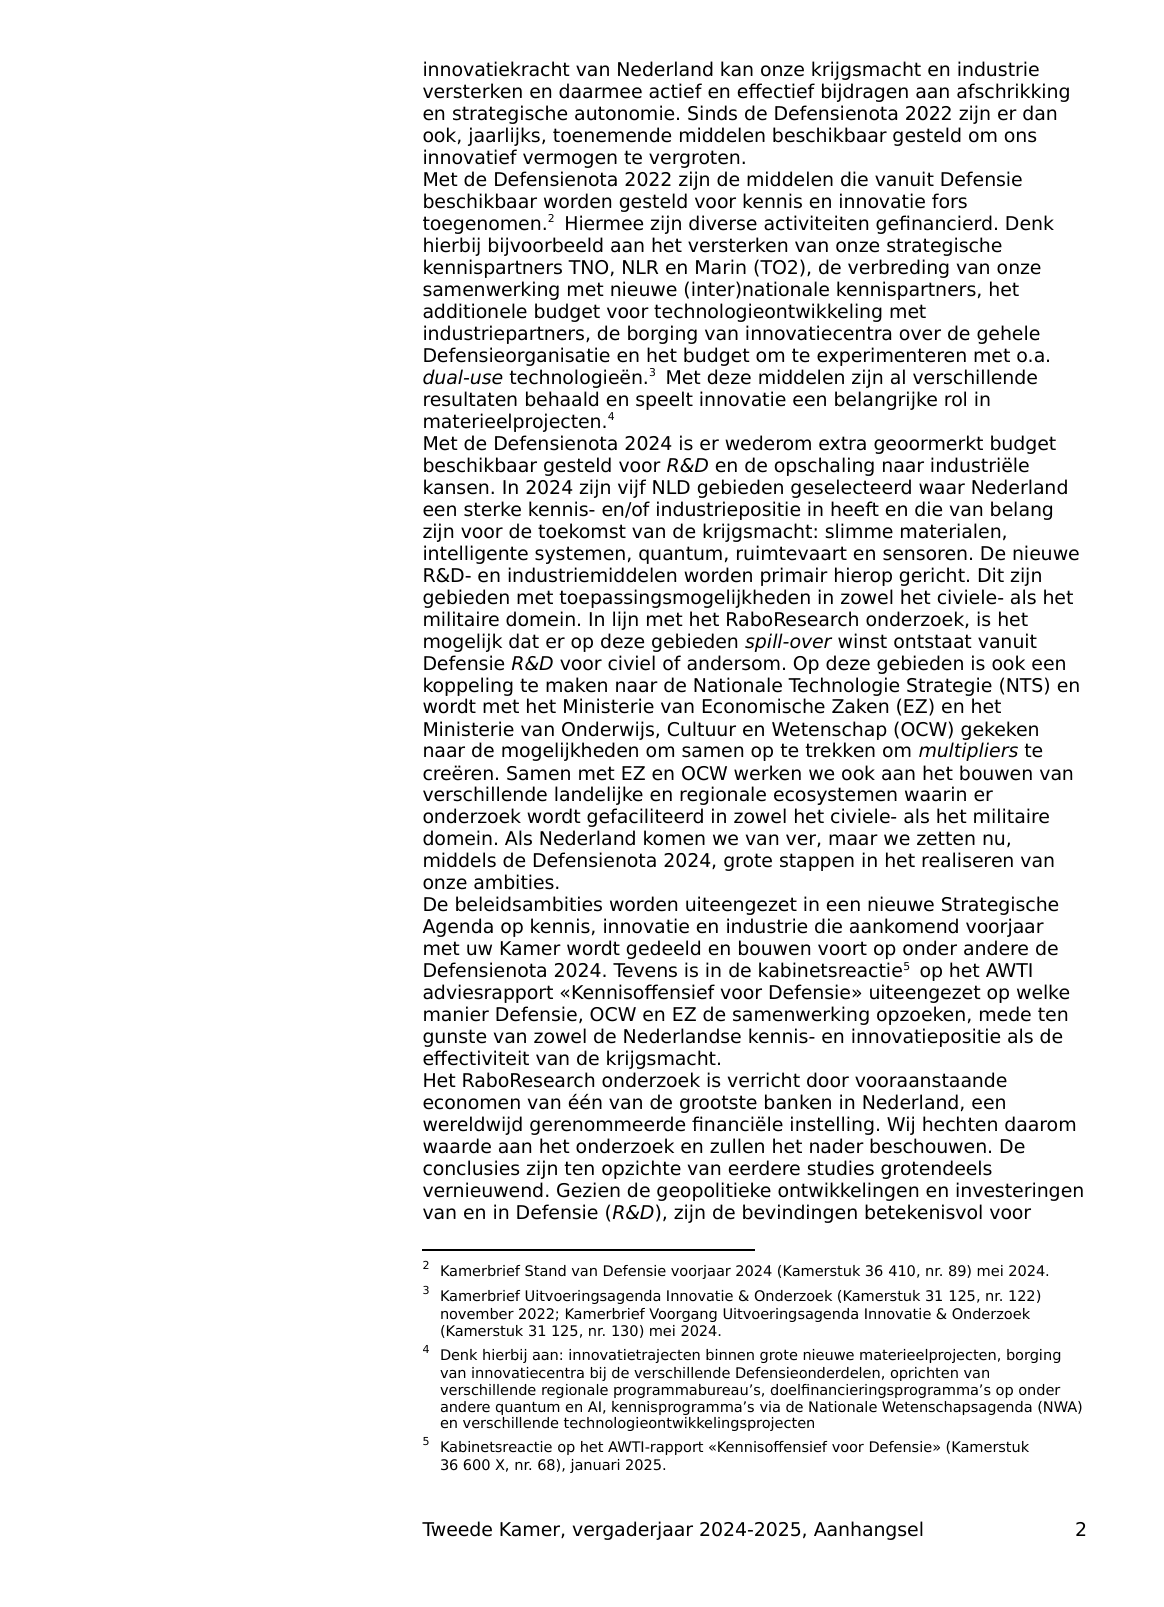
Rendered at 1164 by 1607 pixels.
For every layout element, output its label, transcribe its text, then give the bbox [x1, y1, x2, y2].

text Kamerbrief Uitvoeringsagenda Innovatie & Onderzoek (Kamerstuk 31 125, nr. 122) november 2022; Kamerbrief Voorgang Uitvoeringsagenda Innovatie & Onderzoek (Kamerstuk 31 125, nr. 130) mei 2024. [422, 1284, 1087, 1340]
text Met de Defensienota 2022 zijn de middelen die vanuit Defensie beschikbaar worden gesteld voor kennis en innovatie fors toegenomen. Hiermee zijn diverse activiteiten gefinancierd. Denk hierbij bijvoorbeeld aan het versterken van onze strategische kennispartners TNO, NLR en Marin (TO2), de verbreding van onze samenwerking met nieuwe (inter)nationale kennispartners, het additionele budget voor technologieontwikkeling met industriepartners, de borging van innovatiecentra over de gehele Defensieorganisatie en het budget om te experimenteren met o.a. dual-use technologieën. Met deze middelen zijn al verschillende resultaten behaald en speelt innovatie een belangrijke rol in materieelprojecten. [422, 169, 1087, 433]
text De beleidsambities worden uiteengezet in een nieuwe Strategische Agenda op kennis, innovatie en industrie die aankomend voorjaar met uw Kamer wordt gedeeld en bouwen voort op onder andere de Defensienota 2024. Tevens is in de kabinetsreactie op het AWTI adviesrapport «Kennisoffensief voor Defensie» uiteengezet op welke manier Defensie, OCW en EZ de samenwerking opzoeken, mede ten gunste van zowel de Nederlandse kennis- en innovatiepositie als de effectiviteit van de krijgsmacht. [422, 894, 1087, 1070]
text Met de Defensienota 2024 is er wederom extra geoormerkt budget beschikbaar gesteld voor R&D en de opschaling naar industriële kansen. In 2024 zijn vijf NLD gebieden geselecteerd waar Nederland een sterke kennis- en/of industriepositie in heeft en die van belang zijn voor de toekomst van de krijgsmacht: slimme materialen, intelligente systemen, quantum, ruimtevaart en sensoren. De nieuwe R&D- en industriemiddelen worden primair hierop gericht. Dit zijn gebieden met toepassingsmogelijkheden in zowel het civiele- als het militaire domein. In lijn met het RaboResearch onderzoek, is het mogelijk dat er op deze gebieden spill-over winst ontstaat vanuit Defensie R&D voor civiel of andersom. Op deze gebieden is ook een koppeling te maken naar de Nationale Technologie Strategie (NTS) en wordt met het Ministerie van Economische Zaken (EZ) en het Ministerie van Onderwijs, Cultuur en Wetenschap (OCW) gekeken naar de mogelijkheden om samen op te trekken om multipliers te creëren. Samen met EZ en OCW werken we ook aan het bouwen van verschillende landelijke en regionale ecosystemen waarin er onderzoek wordt gefaciliteerd in zowel het civiele- als het militaire domein. Als Nederland komen we van ver, maar we zetten nu, middels de Defensienota 2024, grote stappen in het realiseren van onze ambities. [422, 433, 1087, 894]
text Kabinetsreactie op het AWTI-rapport «Kennisoffensief voor Defensie» (Kamerstuk 36 600 X, nr. 68), januari 2025. [422, 1435, 1087, 1474]
text Het RaboResearch onderzoek is verricht door vooraanstaande economen van één van de grootste banken in Nederland, een wereldwijd gerenommeerde financiële instelling. Wij hechten daarom waarde aan het onderzoek en zullen het nader beschouwen. De conclusies zijn ten opzichte van eerdere studies grotendeels vernieuwend. Gezien de geopolitieke ontwikkelingen en investeringen van en in Defensie (R&D), zijn de bevindingen betekenisvol voor [422, 1070, 1087, 1224]
text Kamerbrief Stand van Defensie voorjaar 2024 (Kamerstuk 36 410, nr. 89) mei 2024. [422, 1259, 1087, 1281]
text innovatiekracht van Nederland kan onze krijgsmacht en industrie versterken en daarmee actief en effectief bijdragen aan afschrikking en strategische autonomie. Sinds de Defensienota 2022 zijn er dan ook, jaarlijks, toenemende middelen beschikbaar gesteld om ons innovatief vermogen te vergroten. [422, 59, 1087, 169]
text Denk hierbij aan: innovatietrajecten binnen grote nieuwe materieelprojecten, borging van innovatiecentra bij de verschillende Defensieonderdelen, oprichten van verschillende regionale programmabureau’s, doelfinancieringsprogramma’s op onder andere quantum en AI, kennisprogramma’s via de Nationale Wetenschapsagenda (NWA) en verschillende technologieontwikkelingsprojecten [422, 1343, 1087, 1432]
